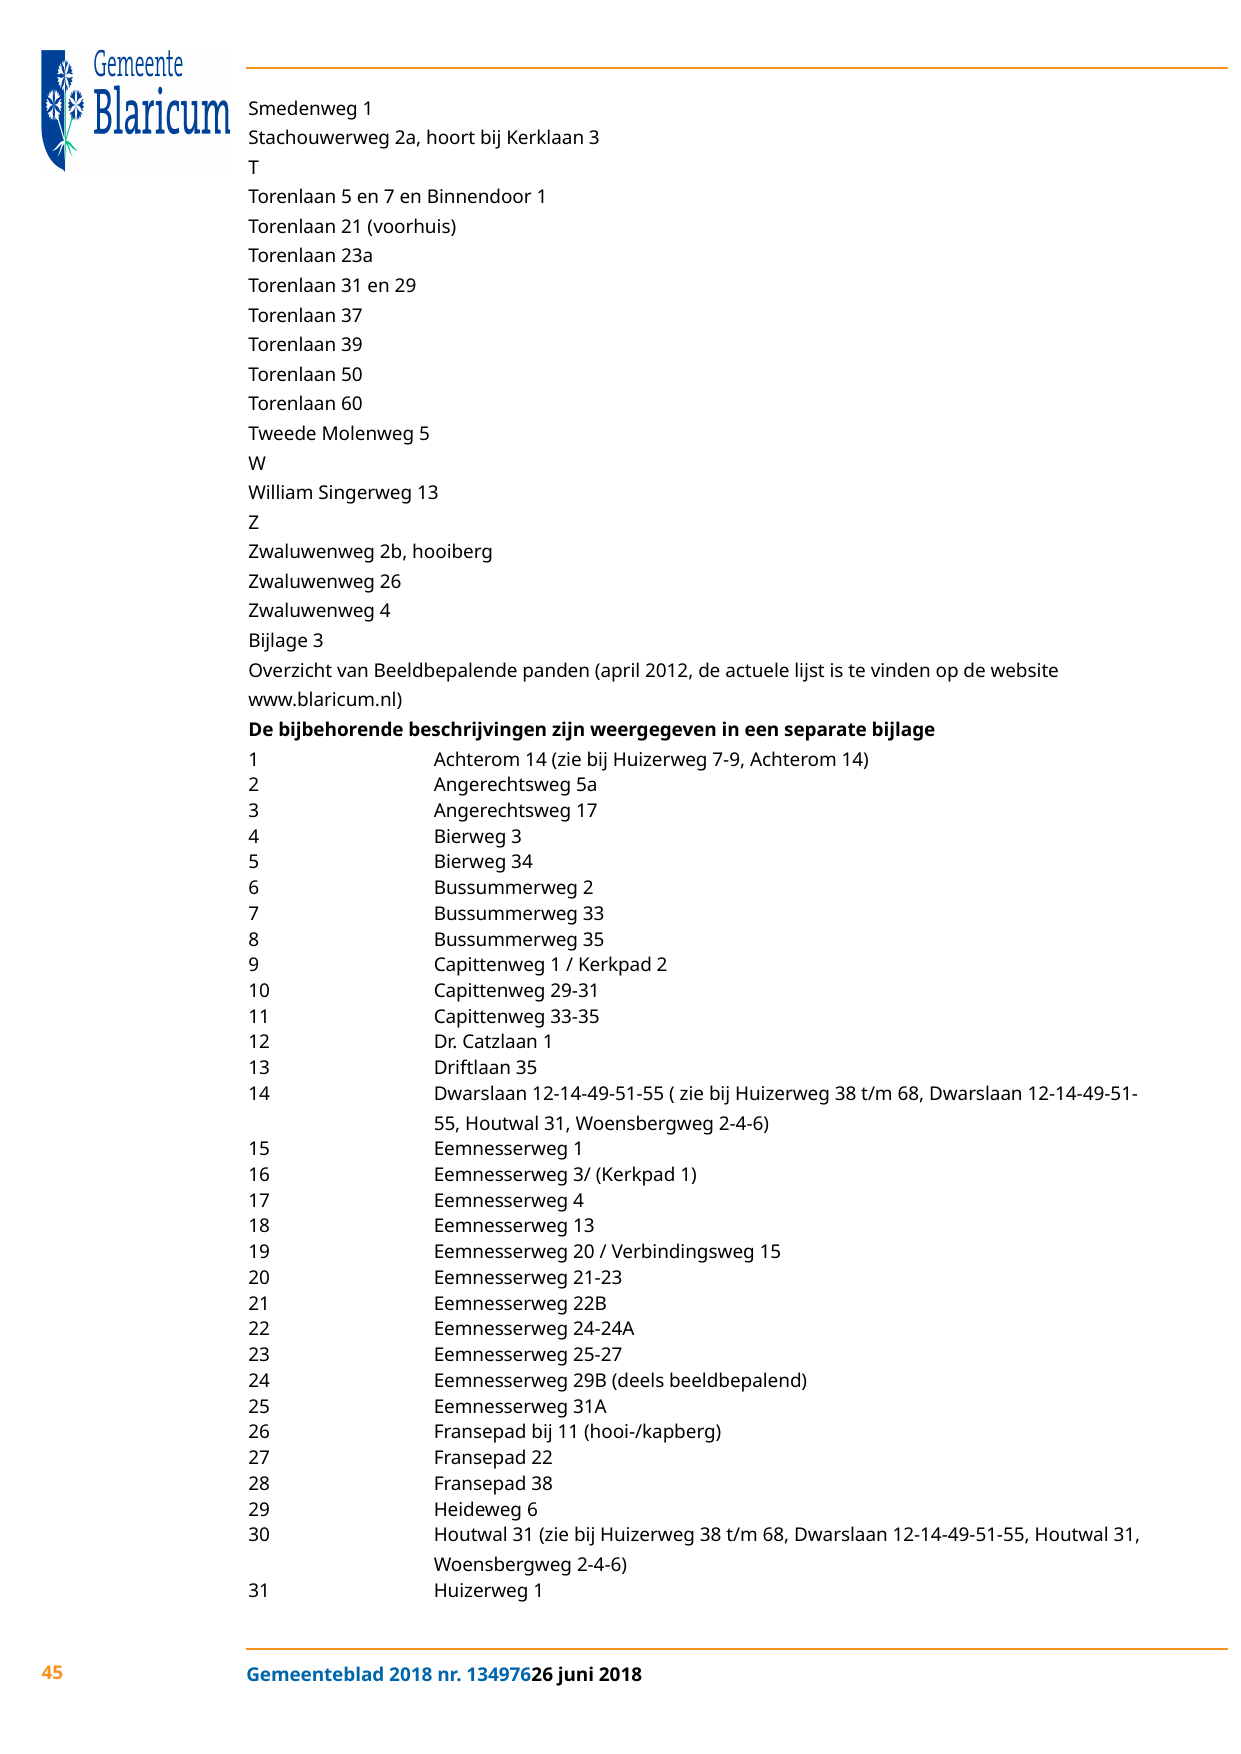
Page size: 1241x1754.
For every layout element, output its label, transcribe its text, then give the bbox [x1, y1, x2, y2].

table_cell 17 [248, 1187, 433, 1213]
table_cell Eemnesserweg 29B (deels beeldbepalend) [434, 1367, 1152, 1393]
table_cell Eemnesserweg 4 [434, 1187, 1152, 1213]
text Smedenweg 1 [248, 95, 1152, 121]
text Zwaluwenweg 2b, hooiberg [248, 538, 1152, 564]
table_cell Fransepad bij 11 (hooi-/kapberg) [434, 1419, 1152, 1444]
text Zwaluwenweg 4 [248, 598, 1152, 623]
table_cell Capittenweg 1 / Kerkpad 2 [434, 952, 1152, 977]
text W [248, 450, 1152, 476]
table_cell 20 [248, 1264, 433, 1290]
table_cell Driftlaan 35 [434, 1055, 1152, 1080]
text Torenlaan 5 en 7 en Binnendoor 1 [248, 183, 1152, 209]
table_cell Eemnesserweg 25-27 [434, 1341, 1152, 1367]
table_cell 22 [248, 1316, 433, 1341]
table_cell 14 [248, 1080, 433, 1136]
table_cell Eemnesserweg 21-23 [434, 1264, 1152, 1290]
table_cell 11 [248, 1003, 433, 1029]
table_cell 27 [248, 1444, 433, 1470]
text Tweede Molenweg 5 [248, 420, 1152, 446]
table_cell Fransepad 22 [434, 1444, 1152, 1470]
table_cell Bierweg 3 [434, 823, 1152, 849]
table_cell 6 [248, 874, 433, 900]
table_cell Dwarslaan 12-14-49-51-55 ( zie bij Huizerweg 38 t/m 68, Dwarslaan 12-14-49-51-55, Houtwal 31, Woensbergweg 2-4-6) [434, 1080, 1152, 1136]
text Torenlaan 60 [248, 391, 1152, 416]
picture [41, 47, 231, 172]
table_cell 26 [248, 1419, 433, 1444]
text Z [248, 509, 1152, 535]
table_cell 16 [248, 1161, 433, 1187]
table_cell Heideweg 6 [434, 1496, 1152, 1521]
table_cell 30 [248, 1521, 433, 1577]
table_cell 31 [248, 1577, 433, 1602]
table_cell Eemnesserweg 24-24A [434, 1316, 1152, 1341]
table_cell 10 [248, 977, 433, 1003]
table_cell 28 [248, 1470, 433, 1496]
table_cell Huizerweg 1 [434, 1577, 1152, 1602]
table_cell 24 [248, 1367, 433, 1393]
table_cell 3 [248, 797, 433, 823]
table_cell Houtwal 31 (zie bij Huizerweg 38 t/m 68, Dwarslaan 12-14-49-51-55, Houtwal 31, Woensbergweg 2-4-6) [434, 1521, 1152, 1577]
table_cell Eemnesserweg 1 [434, 1136, 1152, 1161]
table_cell Angerechtsweg 5a [434, 771, 1152, 797]
table_cell 7 [248, 900, 433, 926]
table_cell Eemnesserweg 20 / Verbindingsweg 15 [434, 1239, 1152, 1264]
text Torenlaan 21 (voorhuis) [248, 213, 1152, 239]
text De bijbehorende beschrijvingen zijn weergegeven in een separate bijlage [248, 716, 1152, 742]
text Zwaluwenweg 26 [248, 568, 1152, 594]
table_cell Capittenweg 29-31 [434, 977, 1152, 1003]
table_cell Eemnesserweg 13 [434, 1213, 1152, 1238]
text Torenlaan 31 en 29 [248, 272, 1152, 298]
table_cell Angerechtsweg 17 [434, 797, 1152, 823]
table_cell 29 [248, 1496, 433, 1521]
table_cell 18 [248, 1213, 433, 1238]
table_cell Eemnesserweg 31A [434, 1393, 1152, 1418]
table_cell Bierweg 34 [434, 849, 1152, 874]
table_cell 4 [248, 823, 433, 849]
text Torenlaan 39 [248, 331, 1152, 357]
table_cell 19 [248, 1239, 433, 1264]
text Torenlaan 50 [248, 361, 1152, 387]
table_cell 12 [248, 1029, 433, 1054]
table_cell 23 [248, 1341, 433, 1367]
table_cell Bussummerweg 33 [434, 900, 1152, 926]
table_cell Eemnesserweg 3/ (Kerkpad 1) [434, 1161, 1152, 1187]
table_cell Fransepad 38 [434, 1470, 1152, 1496]
table_cell Capittenweg 33-35 [434, 1003, 1152, 1029]
table_cell Bussummerweg 2 [434, 874, 1152, 900]
table_cell 15 [248, 1136, 433, 1161]
text Stachouwerweg 2a, hoort bij Kerklaan 3 [248, 124, 1152, 150]
text William Singerweg 13 [248, 479, 1152, 505]
text Torenlaan 37 [248, 302, 1152, 328]
table_cell Bussummerweg 35 [434, 926, 1152, 952]
table_cell Dr. Catzlaan 1 [434, 1029, 1152, 1054]
table_cell 25 [248, 1393, 433, 1418]
text Torenlaan 23a [248, 243, 1152, 268]
text T [248, 154, 1152, 180]
table_cell 9 [248, 952, 433, 977]
table_cell 13 [248, 1055, 433, 1080]
table_cell 8 [248, 926, 433, 952]
table_cell Eemnesserweg 22B [434, 1290, 1152, 1316]
table_cell 5 [248, 849, 433, 874]
text Overzicht van Beeldbepalende panden (april 2012, de actuele lijst is te vinden op de website www.blaricum.nl) [248, 657, 1152, 712]
table_cell 21 [248, 1290, 433, 1316]
table_header Achterom 14 (zie bij Huizerweg 7-9, Achterom 14) [434, 746, 1152, 771]
table_header 1 [248, 746, 433, 771]
table_cell 2 [248, 771, 433, 797]
text Bijlage 3 [248, 627, 1152, 653]
